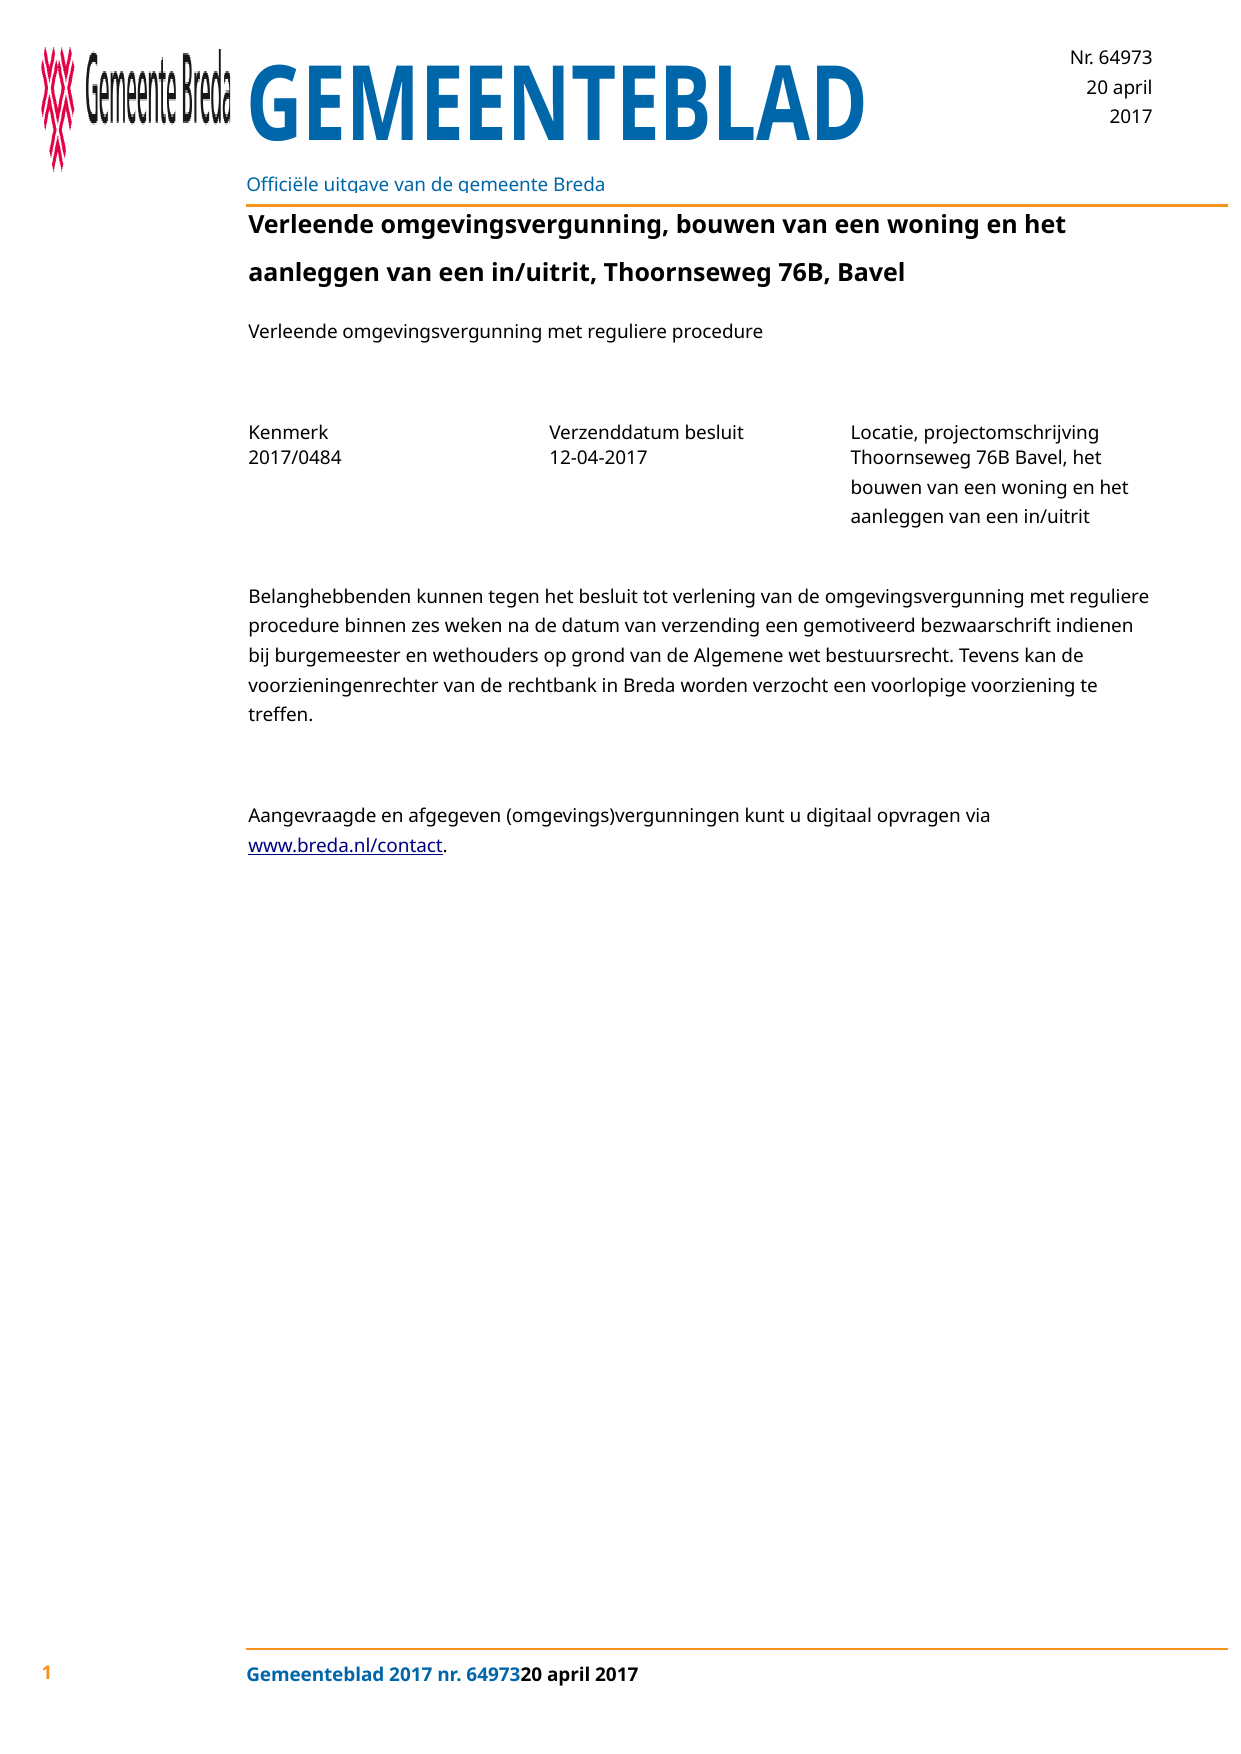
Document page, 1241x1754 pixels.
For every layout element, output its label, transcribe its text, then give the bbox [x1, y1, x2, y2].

text Verleende omgevingsvergunning met reguliere procedure [248, 318, 1152, 344]
table_header Kenmerk [248, 419, 549, 444]
table_cell 2017/0484 [248, 445, 549, 529]
text Verleende omgevingsvergunning, bouwen van een woning en het aanleggen van een in/uitrit, Thoornseweg 76B, Bavel [248, 207, 1152, 288]
table_cell Thoornseweg 76B Bavel, het bouwen van een woning en het aanleggen van een in/uitrit [850, 445, 1152, 529]
table_header Verzenddatum besluit [549, 419, 850, 444]
text Aangevraagde en afgegeven (omgevings)vergunningen kunt u digitaal opvragen via www.breda.nl/contact. [248, 802, 1152, 858]
table_cell 12-04-2017 [549, 445, 850, 529]
table_header Locatie, projectomschrijving [850, 419, 1152, 444]
picture [41, 47, 231, 172]
text Belanghebbenden kunnen tegen het besluit tot verlening van de omgevingsvergunning met reguliere procedure binnen zes weken na de datum van verzending een gemotiveerd bezwaarschrift indienen bij burgemeester en wethouders op grond van de Algemene wet bestuursrecht. Tevens kan de voorzieningenrechter van de rechtbank in Breda worden verzocht een voorlopige voorziening te treffen. [248, 583, 1152, 727]
